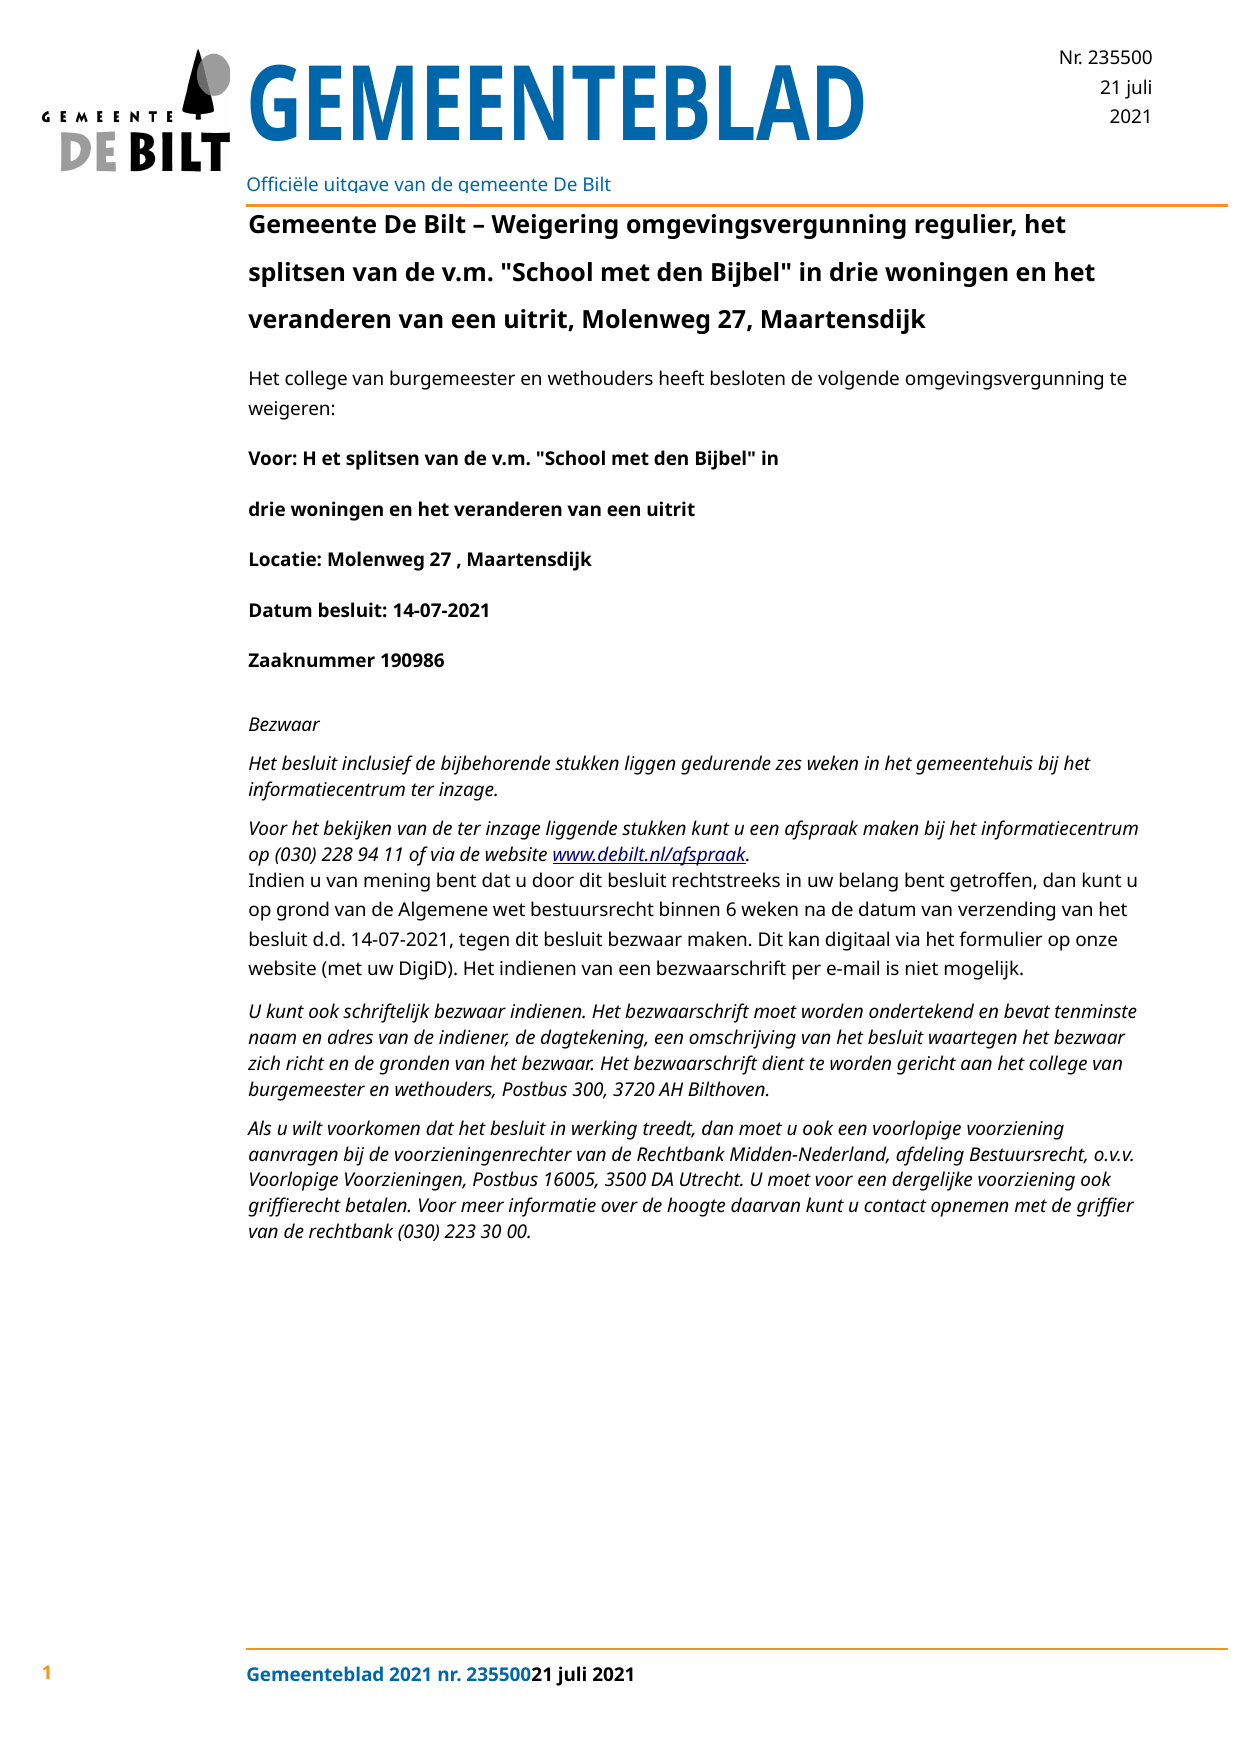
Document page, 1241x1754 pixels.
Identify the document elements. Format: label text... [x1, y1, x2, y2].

text U kunt ook schriftelijk bezwaar indienen. Het bezwaarschrift moet worden ondertekend en bevat tenminste naam en adres van de indiener, de dagtekening, een omschrijving van het besluit waartegen het bezwaar zich richt en de gronden van het bezwaar. Het bezwaarschrift dient te worden gericht aan het college van burgemeester en wethouders, Postbus 300, 3720 AH Bilthoven. [248, 999, 1152, 1102]
text Voor het bekijken van de ter inzage liggende stukken kunt u een afspraak maken bij het informatiecentrum op (030) 228 94 11 of via de website www.debilt.nl/afspraak. [248, 815, 1152, 867]
text drie woningen en het veranderen van een uitrit [248, 496, 1152, 522]
text Indien u van mening bent dat u door dit besluit rechtstreeks in uw belang bent getroffen, dan kunt u op grond van de Algemene wet bestuursrecht binnen 6 weken na de datum van verzending van het besluit d.d. 14-07-2021, tegen dit besluit bezwaar maken. Dit kan digitaal via het formulier op onze website (met uw DigiD). Het indienen van een bezwaarschrift per e-mail is niet mogelijk. [248, 867, 1152, 981]
text Gemeente De Bilt – Weigering omgevingsvergunning regulier, het splitsen van de v.m. "School met den Bijbel" in drie woningen en het veranderen van een uitrit, Molenweg 27, Maartensdijk [248, 207, 1152, 336]
text Locatie: Molenweg 27 , Maartensdijk [248, 546, 1152, 572]
text Het college van burgemeester en wethouders heeft besloten de volgende omgevingsvergunning te weigeren: [248, 366, 1152, 421]
picture [41, 47, 231, 172]
text Bezwaar [248, 711, 1152, 737]
text Voor: H et splitsen van de v.m. "School met den Bijbel" in [248, 446, 1152, 471]
text Als u wilt voorkomen dat het besluit in werking treedt, dan moet u ook een voorlopige voorziening aanvragen bij de voorzieningenrechter van de Rechtbank Midden-Nederland, afdeling Bestuursrecht, o.v.v. Voorlopige Voorzieningen, Postbus 16005, 3500 DA Utrecht. U moet voor een dergelijke voorziening ook griffierecht betalen. Voor meer informatie over de hoogte daarvan kunt u contact opnemen met de griffier van de rechtbank (030) 223 30 00. [248, 1115, 1152, 1244]
text Het besluit inclusief de bijbehorende stukken liggen gedurende zes weken in het gemeentehuis bij het informatiecentrum ter inzage. [248, 750, 1152, 802]
text Zaaknummer 190986 [248, 647, 1152, 673]
text Datum besluit: 14-07-2021 [248, 597, 1152, 622]
